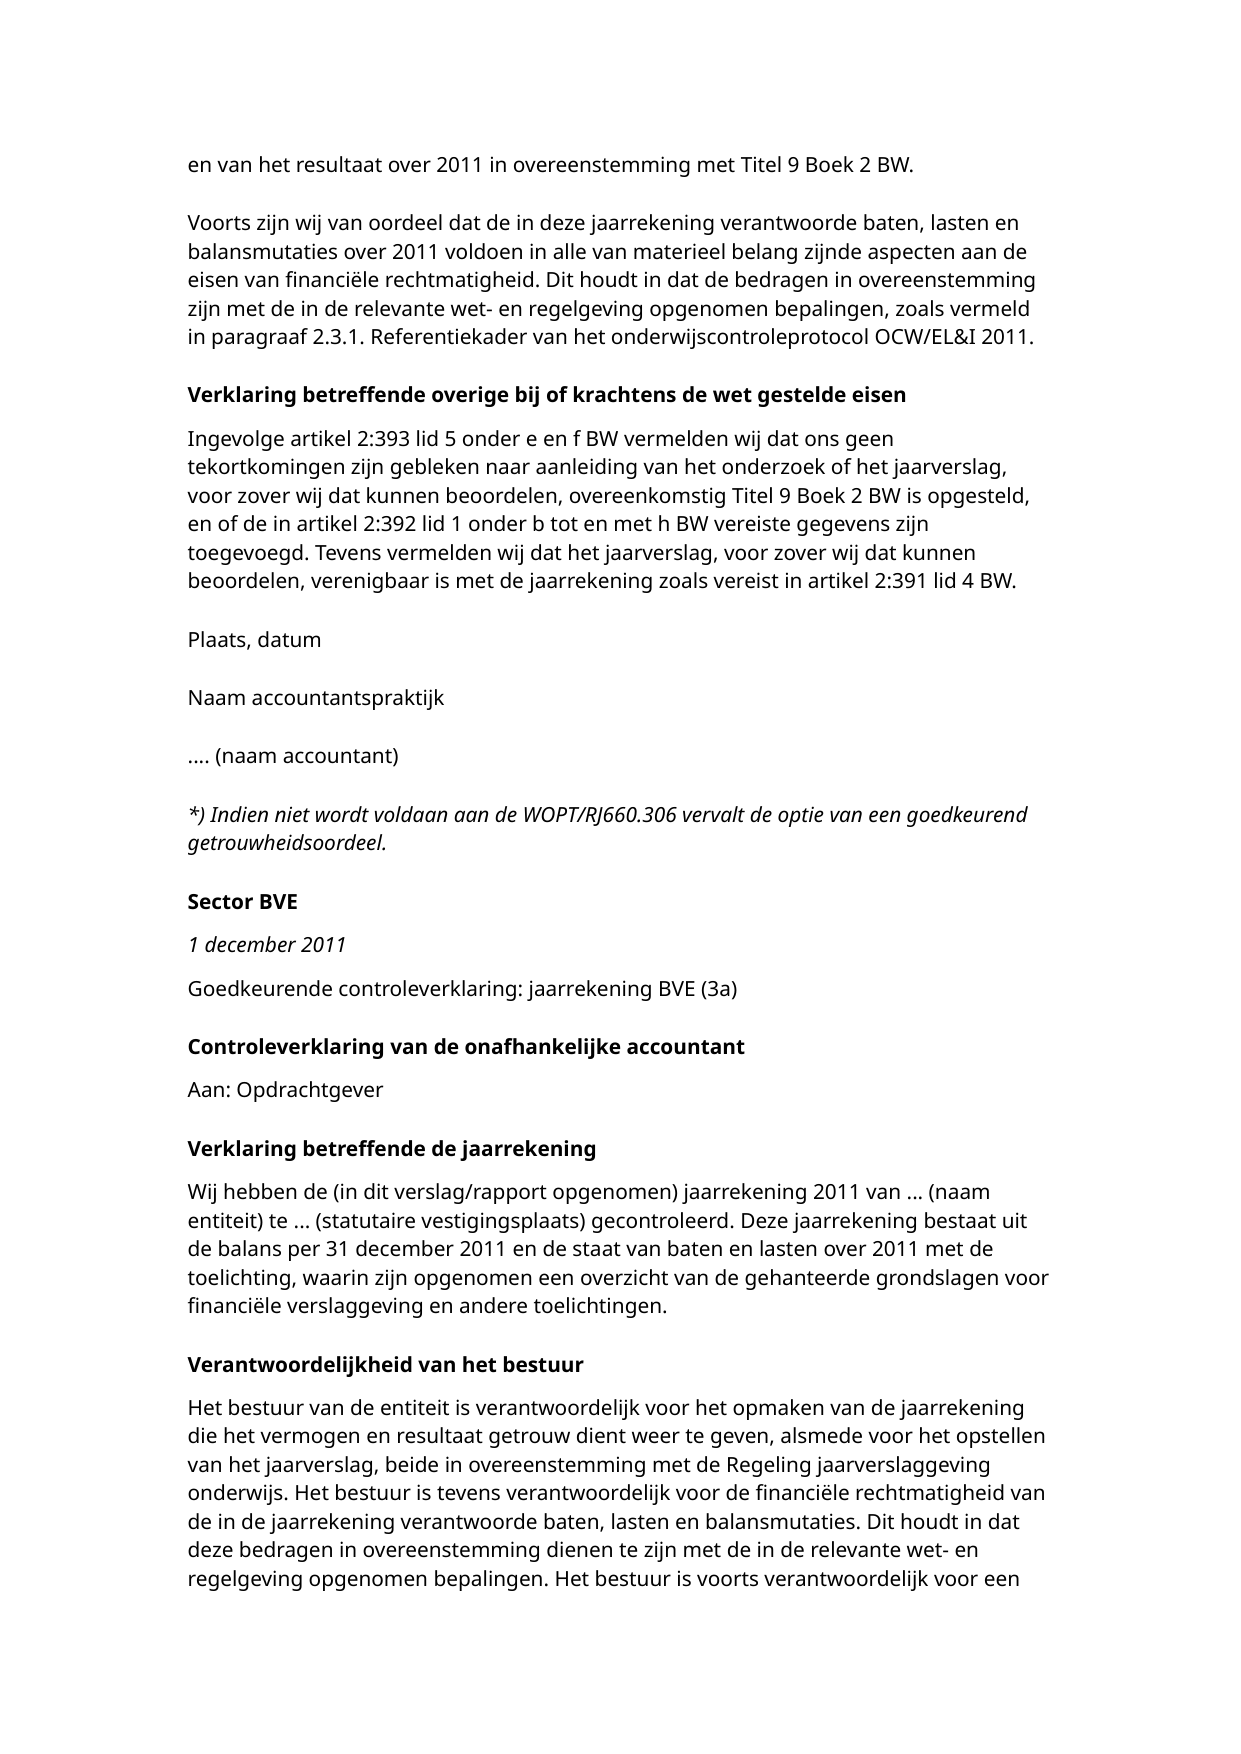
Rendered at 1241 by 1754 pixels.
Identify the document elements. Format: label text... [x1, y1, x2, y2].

text Voorts zijn wij van oordeel dat de in deze jaarrekening verantwoorde baten, lasten en balansmutaties over 2011 voldoen in alle van materieel belang zijnde aspecten aan de eisen van financiële rechtmatigheid. Dit houdt in dat de bedragen in overeenstemming zijn met de in de relevante wet- en regelgeving opgenomen bepalingen, zoals vermeld in paragraaf 2.3.1. Referentiekader van het onderwijscontroleprotocol OCW/EL&I 2011. [187, 208, 1053, 351]
text Het bestuur van de entiteit is verantwoordelijk voor het opmaken van de jaarrekening die het vermogen en resultaat getrouw dient weer te geven, alsmede voor het opstellen van het jaarverslag, beide in overeenstemming met de Regeling jaarverslaggeving onderwijs. Het bestuur is tevens verantwoordelijk voor de financiële rechtmatigheid van de in de jaarrekening verantwoorde baten, lasten en balansmutaties. Dit houdt in dat deze bedragen in overeenstemming dienen te zijn met de in de relevante wet- en regelgeving opgenomen bepalingen. Het bestuur is voorts verantwoordelijk voor een [187, 1393, 1053, 1592]
text 1 december 2011 [187, 930, 1053, 959]
text Verklaring betreffende de jaarrekening [187, 1134, 1053, 1162]
text Controleverklaring van de onafhankelijke accountant [187, 1032, 1053, 1061]
text Sector BVE [187, 887, 1053, 915]
text Verantwoordelijkheid van het bestuur [187, 1350, 1053, 1378]
text Plaats, datum [187, 625, 1053, 653]
text en van het resultaat over 2011 in overeenstemming met Titel 9 Boek 2 BW. [187, 150, 1053, 178]
text Aan: Opdrachtgever [187, 1076, 1053, 1104]
text Verklaring betreffende overige bij of krachtens de wet gestelde eisen [187, 381, 1053, 409]
text Goedkeurende controleverklaring: jaarrekening BVE (3a) [187, 974, 1053, 1002]
text Wij hebben de (in dit verslag/rapport opgenomen) jaarrekening 2011 van ... (naam entiteit) te ... (statutaire vestigingsplaats) gecontroleerd. Deze jaarrekening bestaat uit de balans per 31 december 2011 en de staat van baten en lasten over 2011 met de toelichting, waarin zijn opgenomen een overzicht van de gehanteerde grondslagen voor financiële verslaggeving en andere toelichtingen. [187, 1177, 1053, 1320]
text *) Indien niet wordt voldaan aan de WOPT/RJ660.306 vervalt de optie van een goedkeurend getrouwheidsoordeel. [187, 800, 1053, 857]
text Ingevolge artikel 2:393 lid 5 onder e en f BW vermelden wij dat ons geen tekortkomingen zijn gebleken naar aanleiding van het onderzoek of het jaarverslag, voor zover wij dat kunnen beoordelen, overeenkomstig Titel 9 Boek 2 BW is opgesteld, en of de in artikel 2:392 lid 1 onder b tot en met h BW vereiste gegevens zijn toegevoegd. Tevens vermelden wij dat het jaarverslag, voor zover wij dat kunnen beoordelen, verenigbaar is met de jaarrekening zoals vereist in artikel 2:391 lid 4 BW. [187, 424, 1053, 595]
text Naam accountantspraktijk [187, 683, 1053, 712]
text .... (naam accountant) [187, 742, 1053, 770]
